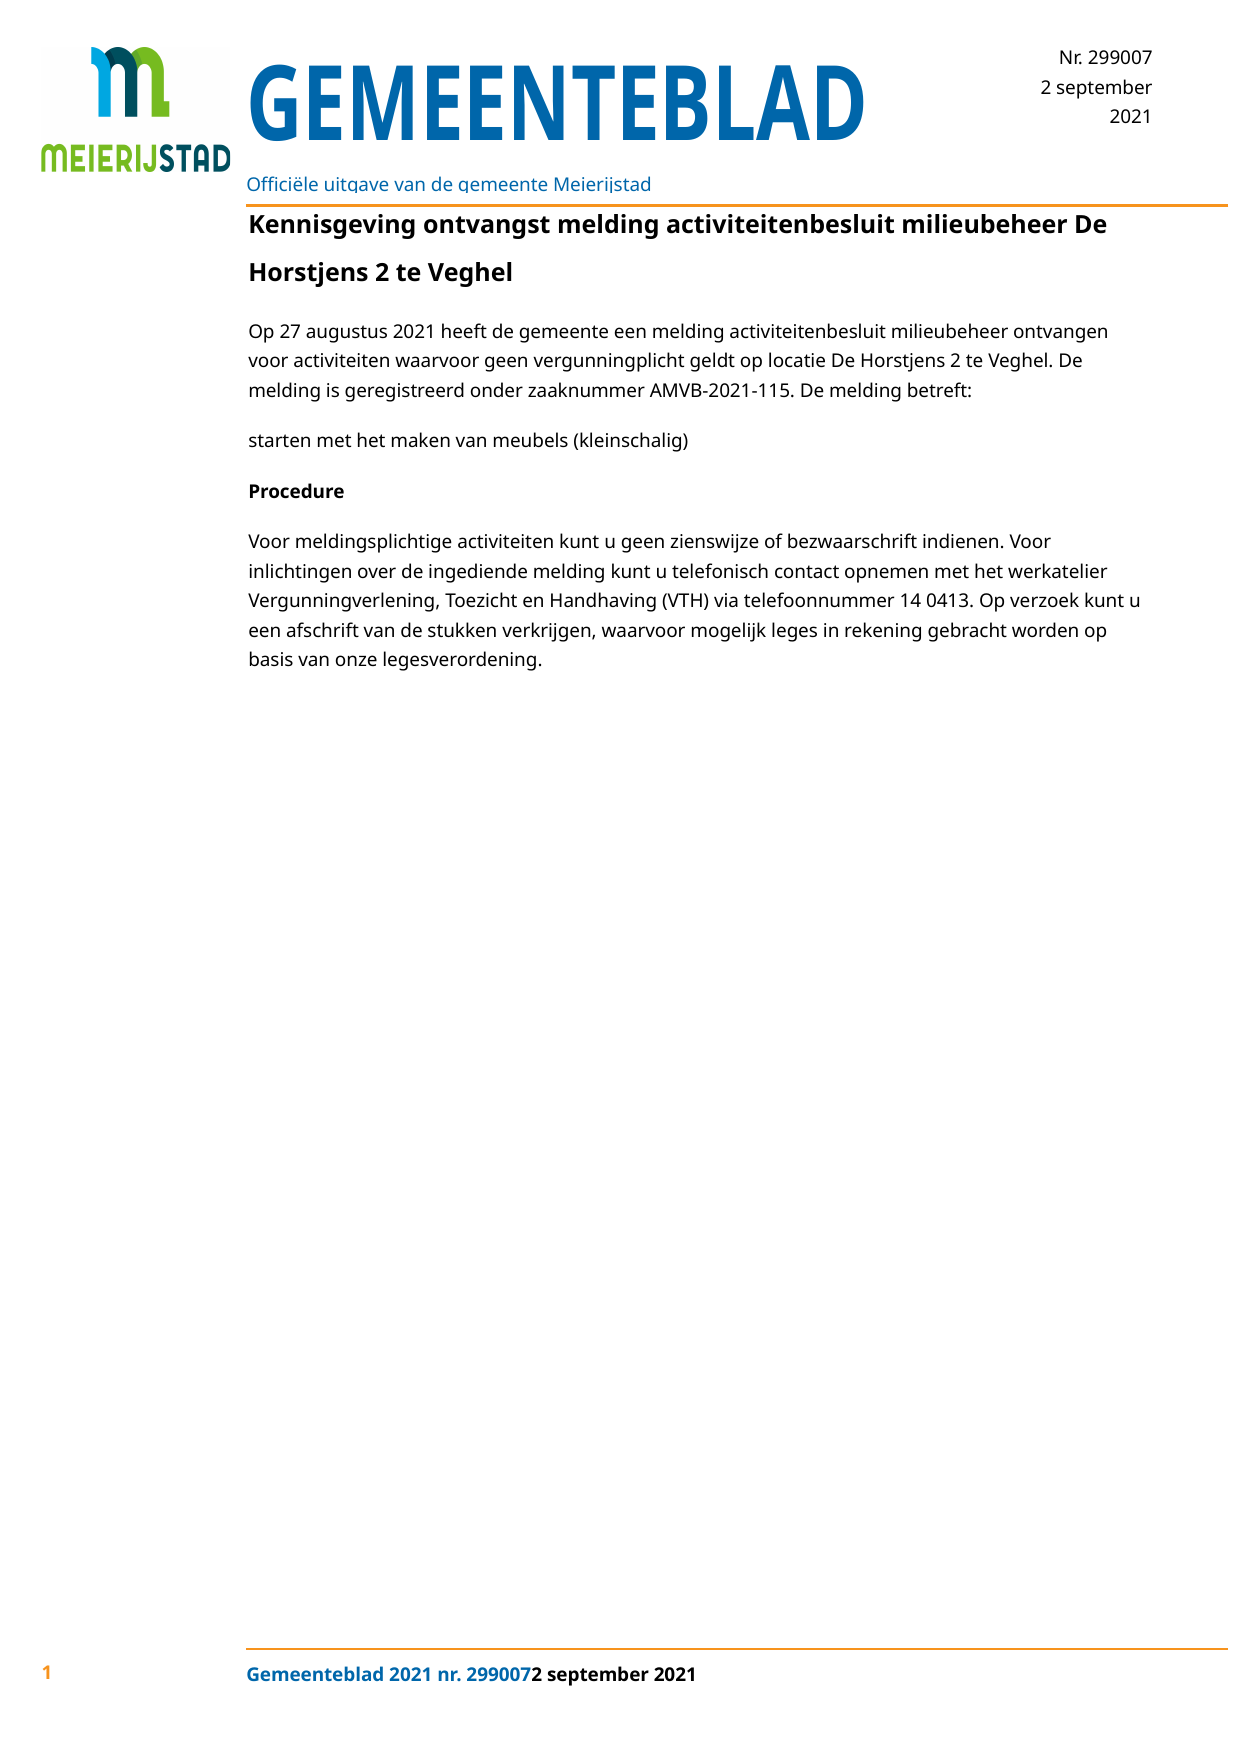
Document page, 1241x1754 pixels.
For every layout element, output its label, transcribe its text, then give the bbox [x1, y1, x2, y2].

text Voor meldingsplichtige activiteiten kunt u geen zienswijze of bezwaarschrift indienen. Voor inlichtingen over de ingediende melding kunt u telefonisch contact opnemen met het werkatelier Vergunningverlening, Toezicht en Handhaving (VTH) via telefoonnummer 14 0413. Op verzoek kunt u een afschrift van de stukken verkrijgen, waarvoor mogelijk leges in rekening gebracht worden op basis van onze legesverordening. [248, 528, 1152, 672]
picture [41, 47, 231, 172]
text Op 27 augustus 2021 heeft de gemeente een melding activiteitenbesluit milieubeheer ontvangen voor activiteiten waarvoor geen vergunningplicht geldt op locatie De Horstjens 2 te Veghel. De melding is geregistreerd onder zaaknummer AMVB-2021-115. De melding betreft: [248, 318, 1152, 403]
text starten met het maken van meubels (kleinschalig) [248, 427, 1152, 453]
text Kennisgeving ontvangst melding activiteitenbesluit milieubeheer De Horstjens 2 te Veghel [248, 207, 1152, 288]
text Procedure [248, 478, 1152, 504]
